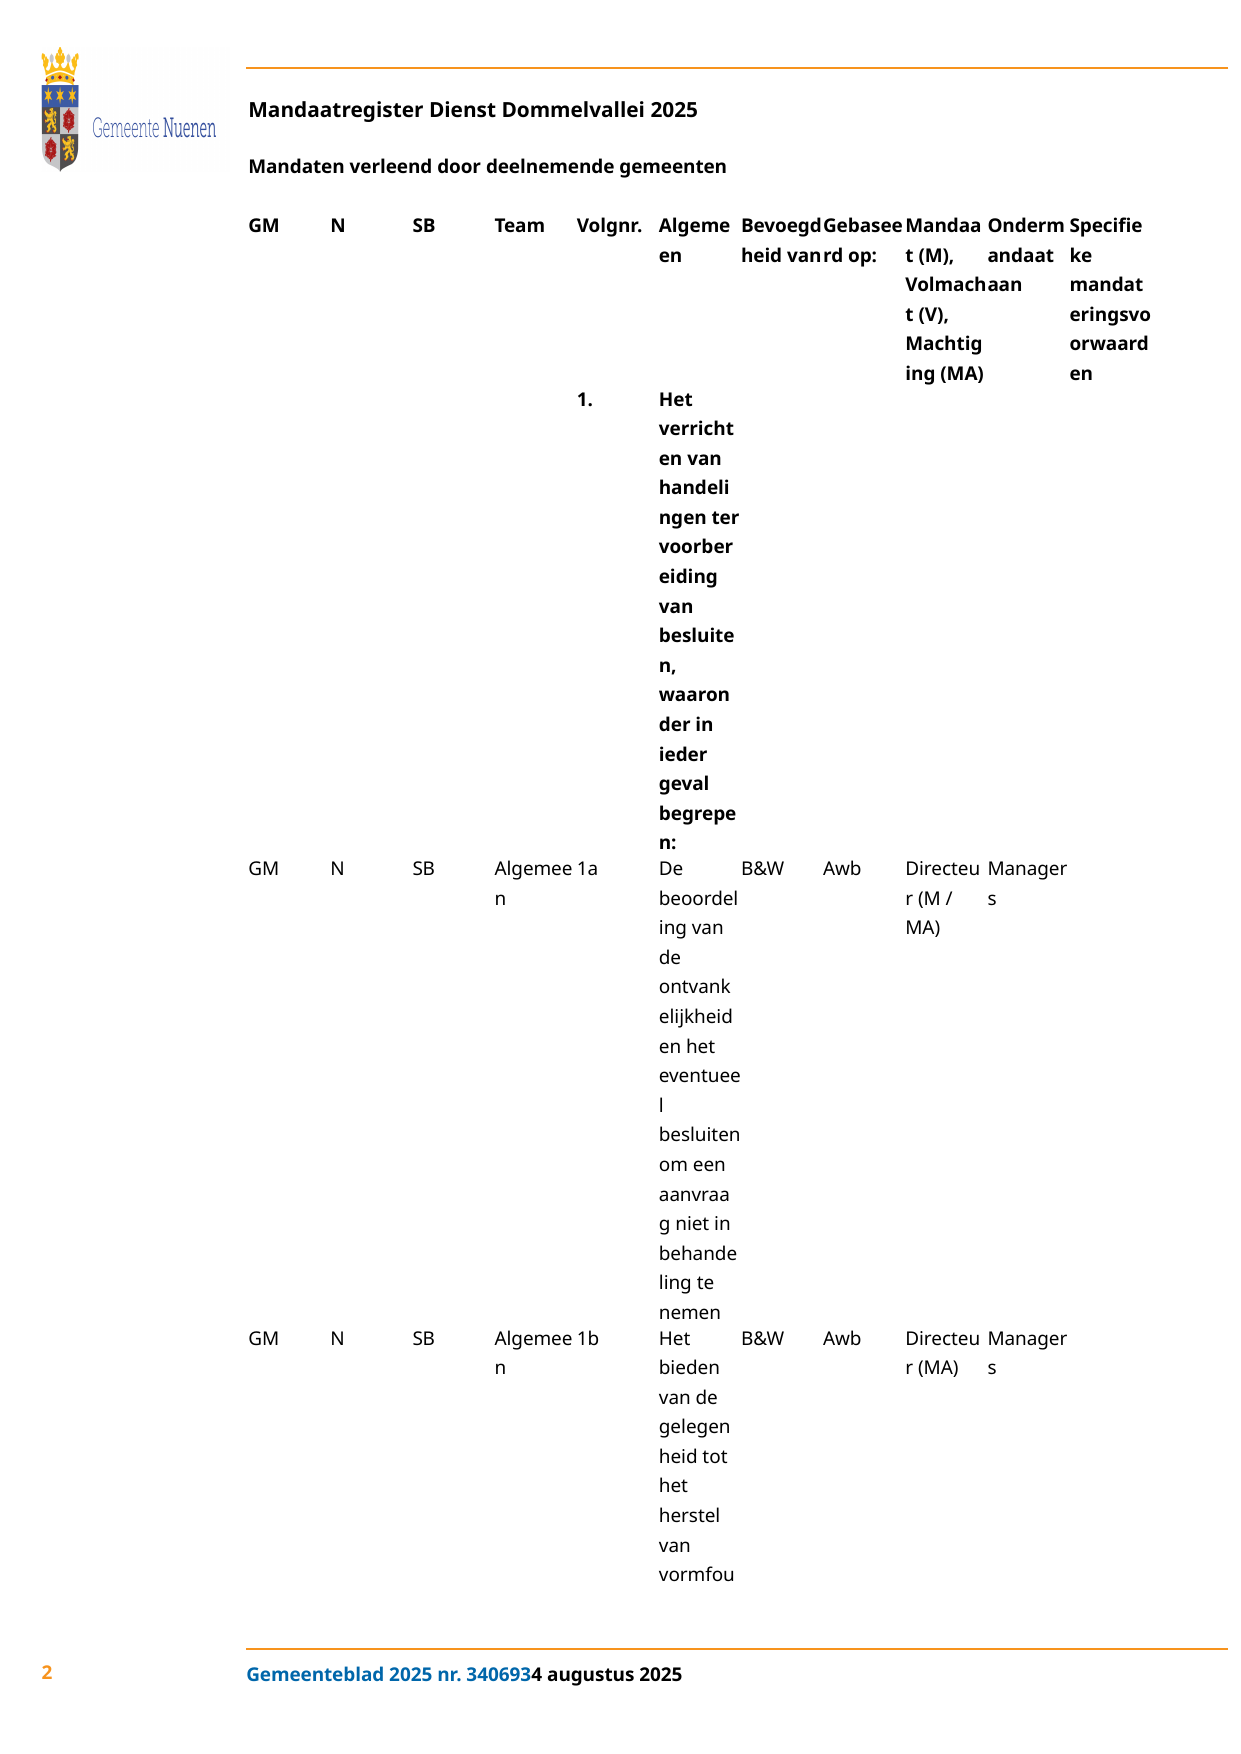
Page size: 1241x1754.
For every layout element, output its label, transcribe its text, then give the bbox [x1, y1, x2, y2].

table_cell GM [248, 1325, 330, 1587]
table_cell [1069, 386, 1152, 855]
table_cell Het bieden van de gelegenheid tot het herstel van vormfou [659, 1325, 741, 1587]
table_header Specifieke mandateringsvoorwaarden [1069, 212, 1152, 386]
table_header Algemeen [659, 212, 741, 386]
table_cell 1a [577, 855, 659, 1325]
table_cell Algemeen [494, 1325, 577, 1587]
table_cell SB [412, 855, 494, 1325]
table_cell [412, 386, 494, 855]
table_cell Managers [987, 855, 1069, 1325]
table_cell 1b [577, 1325, 659, 1587]
table_cell [1069, 855, 1152, 1325]
table_cell [1069, 1325, 1152, 1587]
table_header Team [494, 212, 577, 386]
table_cell [494, 386, 577, 855]
table_header Ondermandaat aan [987, 212, 1069, 386]
table_cell [987, 386, 1069, 855]
table_cell B&W [741, 1325, 823, 1587]
table_cell 1. [577, 386, 659, 855]
table_header Mandaat (M), Volmacht (V), Machtiging (MA) [905, 212, 987, 386]
table_cell [330, 386, 412, 855]
table_header Gebaseerd op: [823, 212, 905, 386]
table_cell SB [412, 1325, 494, 1587]
table_header SB [412, 212, 494, 386]
table_cell [248, 386, 330, 855]
table_cell [823, 386, 905, 855]
table_header Volgnr. [577, 212, 659, 386]
table_cell N [330, 1325, 412, 1587]
table_cell [741, 386, 823, 855]
table_cell [905, 386, 987, 855]
table_header Bevoegdheid van [741, 212, 823, 386]
table_cell GM [248, 855, 330, 1325]
table_cell Directeur (MA) [905, 1325, 987, 1587]
table_cell B&W [741, 855, 823, 1325]
table_cell Het verrichten van handelingen ter voorbereiding van besluiten, waaronder in ieder geval begrepen: [659, 386, 741, 855]
table_cell Directeur (M / MA) [905, 855, 987, 1325]
table_cell Awb [823, 1325, 905, 1587]
table_cell Awb [823, 855, 905, 1325]
table_cell Managers [987, 1325, 1069, 1587]
table_cell N [330, 855, 412, 1325]
table_cell Algemeen [494, 855, 577, 1325]
table_cell De beoordeling van de ontvankelijkheid en het eventueel besluiten om een aanvraag niet in behandeling te nemen [659, 855, 741, 1325]
text Mandaatregister Dienst Dommelvallei 2025 [248, 95, 1152, 123]
picture [41, 47, 231, 172]
table_header GM [248, 212, 330, 386]
text Mandaten verleend door deelnemende gemeenten [248, 153, 1152, 179]
table_header N [330, 212, 412, 386]
